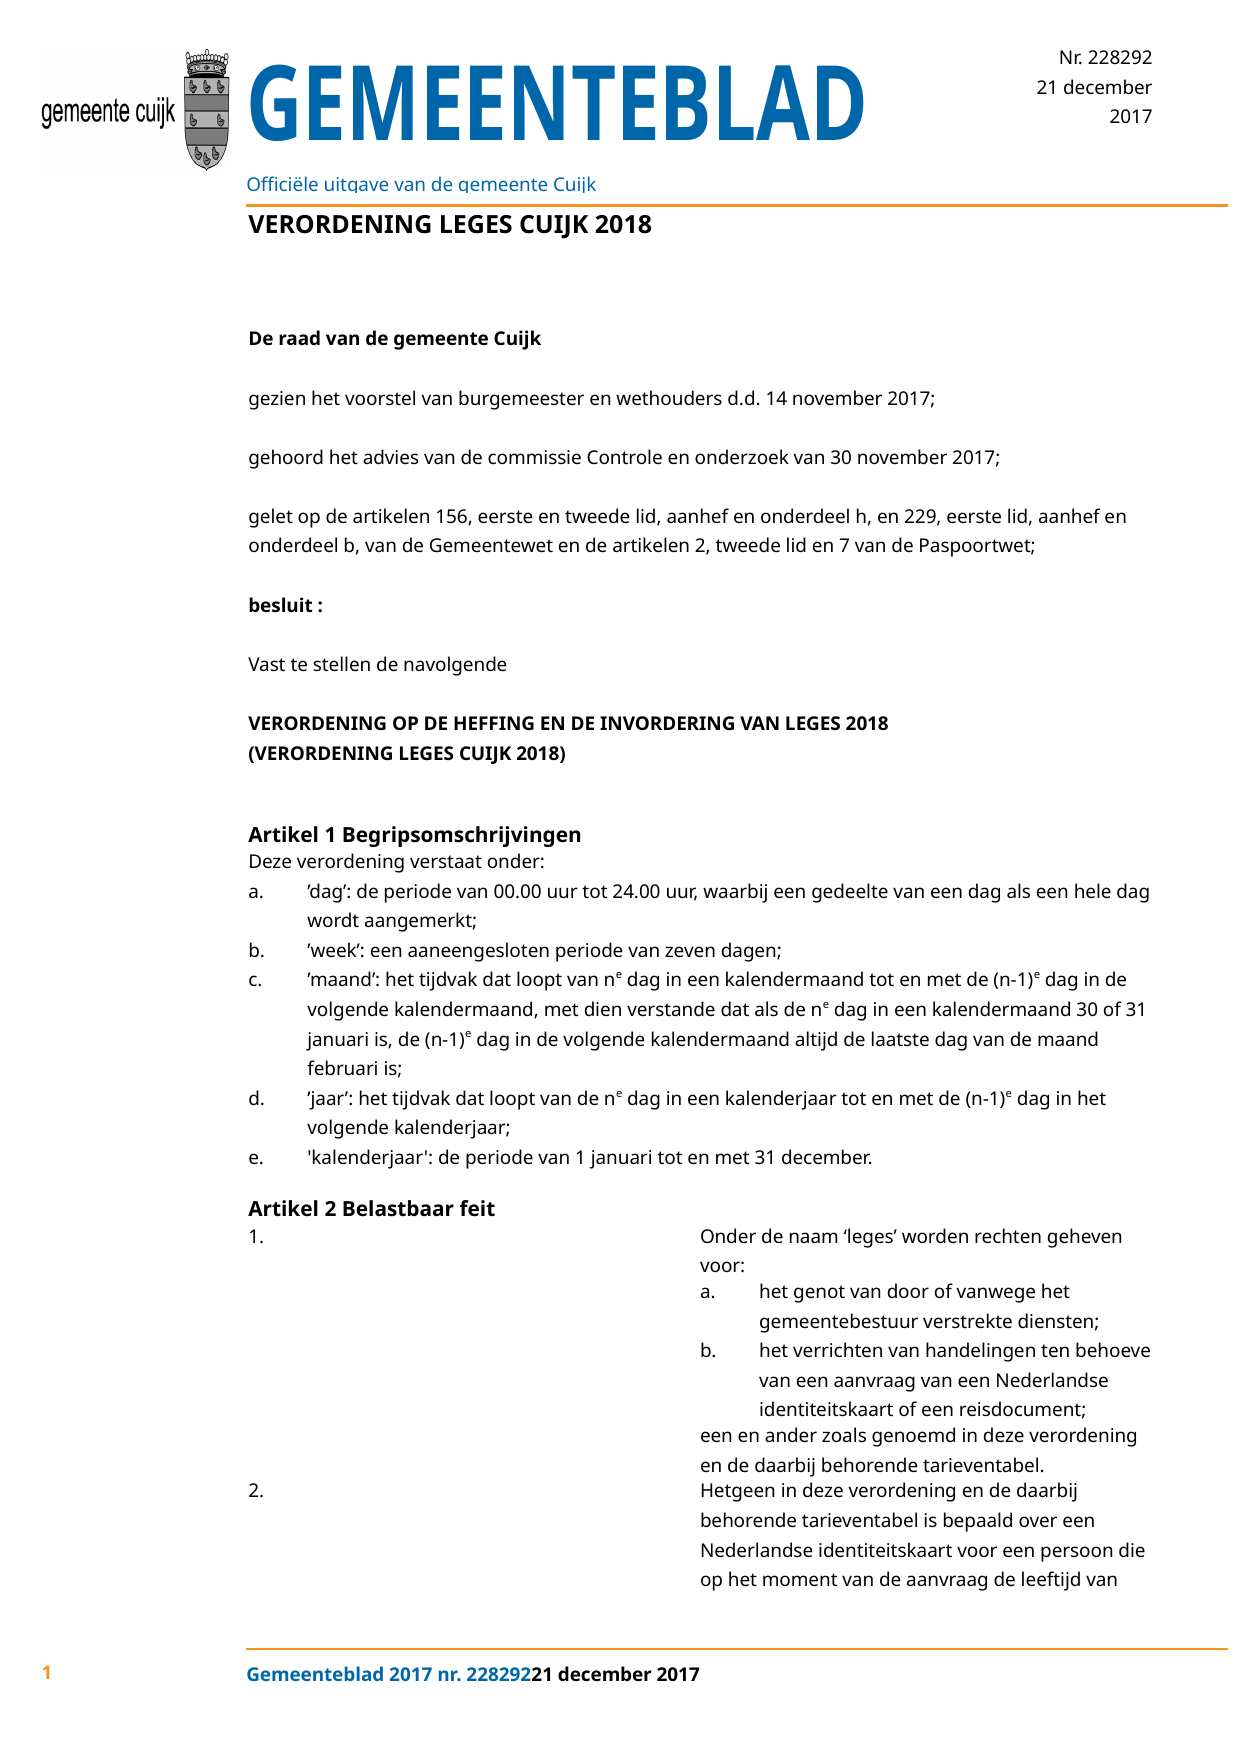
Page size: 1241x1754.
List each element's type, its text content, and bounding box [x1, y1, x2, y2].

text gelet op de artikelen 156, eerste en tweede lid, aanhef en onderdeel h, en 229, eerste lid, aanhef en onderdeel b, van de Gemeentewet en de artikelen 2, tweede lid en 7 van de Paspoortwet; [248, 503, 1152, 558]
table_cell Hetgeen in deze verordening en de daarbij behorende tarieventabel is bepaald over een Nederlandse identiteitskaart voor een persoon die op het moment van de aanvraag de leeftijd van [700, 1478, 1152, 1592]
table_cell 2. [248, 1478, 700, 1592]
table_header Onder de naam ‘leges’ worden rechten geheven voor: [700, 1223, 1152, 1278]
list 'kalenderjaar': de periode van 1 januari tot en met 31 december. [248, 1144, 1152, 1170]
text Vast te stellen de navolgende [248, 651, 1152, 677]
table_cell [248, 1423, 700, 1478]
text Deze verordening verstaat onder: [248, 848, 1152, 874]
text gezien het voorstel van burgemeester en wethouders d.d. 14 november 2017; [248, 385, 1152, 411]
list ’dag’: de periode van 00.00 uur tot 24.00 uur, waarbij een gedeelte van een dag als een hele dag wordt aangemerkt; [248, 878, 1152, 933]
text VERORDENING LEGES CUIJK 2018 [248, 207, 1152, 241]
text besluit : [248, 592, 1152, 618]
list ’jaar’: het tijdvak dat loopt van de ne dag in een kalenderjaar tot en met de (n-1)e dag in het volgende kalenderjaar; [248, 1085, 1152, 1140]
text gehoord het advies van de commissie Controle en onderzoek van 30 november 2017; [248, 444, 1152, 470]
list ’maand’: het tijdvak dat loopt van ne dag in een kalendermaand tot en met de (n-1)e dag in de volgende kalendermaand, met dien verstande dat als de ne dag in een kalendermaand 30 of 31 januari is, de (n-1)e dag in de volgende kalendermaand altijd de laatste dag van de maand februari is; [248, 967, 1152, 1081]
list ’week’: een aaneengesloten periode van zeven dagen; [248, 937, 1152, 963]
picture [41, 47, 231, 172]
table_cell een en ander zoals genoemd in deze verordening en de daarbij behorende tarieventabel. [700, 1423, 1152, 1478]
text Artikel 2 Belastbaar feit [248, 1194, 1152, 1223]
text De raad van de gemeente Cuijk [248, 326, 1152, 351]
table_cell [248, 1278, 700, 1422]
table_header 1. [248, 1223, 700, 1278]
text Artikel 1 Begripsomschrijvingen [248, 820, 1152, 848]
table_cell het genot van door of vanwege het gemeentebestuur verstrekte diensten; het verrichten van handelingen ten behoeve van een aanvraag van een Nederlandse identiteitskaart of een reisdocument; [700, 1278, 1152, 1422]
text (VERORDENING LEGES CUIJK 2018) [248, 740, 1152, 766]
text VERORDENING OP DE HEFFING EN DE INVORDERING VAN LEGES 2018 [248, 710, 1152, 736]
